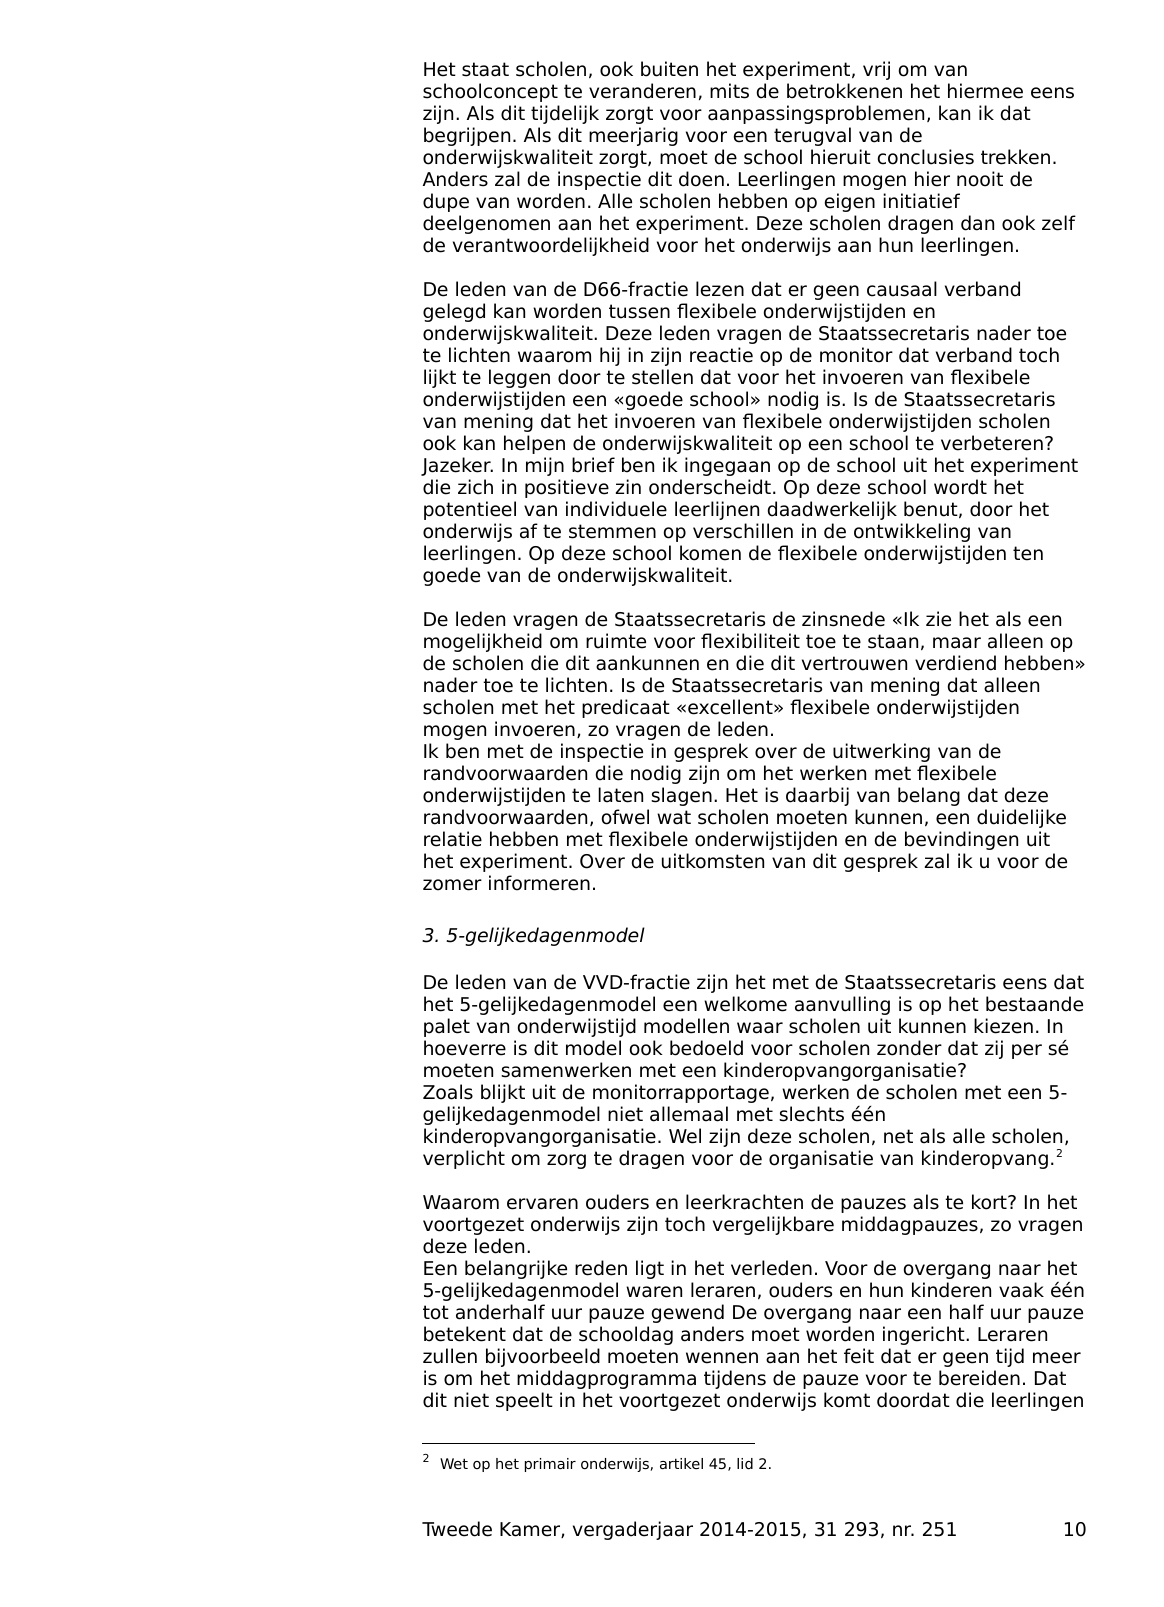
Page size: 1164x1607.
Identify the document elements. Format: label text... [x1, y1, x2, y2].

text Waarom ervaren ouders en leerkrachten de pauzes als te kort? In het voortgezet onderwijs zijn toch vergelijkbare middagpauzes, zo vragen deze leden. [422, 1192, 1087, 1258]
text Wet op het primair onderwijs, artikel 45, lid 2. [422, 1452, 1087, 1474]
text De leden van de D66-fractie lezen dat er geen causaal verband gelegd kan worden tussen flexibele onderwijstijden en onderwijskwaliteit. Deze leden vragen de Staatssecretaris nader toe te lichten waarom hij in zijn reactie op de monitor dat verband toch lijkt te leggen door te stellen dat voor het invoeren van flexibele onderwijstijden een «goede school» nodig is. Is de Staatssecretaris van mening dat het invoeren van flexibele onderwijstijden scholen ook kan helpen de onderwijskwaliteit op een school te verbeteren? [422, 279, 1087, 455]
text De leden van de VVD-fractie zijn het met de Staatssecretaris eens dat het 5-gelijkedagenmodel een welkome aanvulling is op het bestaande palet van onderwijstijd modellen waar scholen uit kunnen kiezen. In hoeverre is dit model ook bedoeld voor scholen zonder dat zij per sé moeten samenwerken met een kinderopvangorganisatie? [422, 972, 1087, 1082]
text De leden vragen de Staatssecretaris de zinsnede «Ik zie het als een mogelijkheid om ruimte voor flexibiliteit toe te staan, maar alleen op de scholen die dit aankunnen en die dit vertrouwen verdiend hebben» nader toe te lichten. Is de Staatssecretaris van mening dat alleen scholen met het predicaat «excellent» flexibele onderwijstijden mogen invoeren, zo vragen de leden. [422, 609, 1087, 741]
text Ik ben met de inspectie in gesprek over de uitwerking van de randvoorwaarden die nodig zijn om het werken met flexibele onderwijstijden te laten slagen. Het is daarbij van belang dat deze randvoorwaarden, ofwel wat scholen moeten kunnen, een duidelijke relatie hebben met flexibele onderwijstijden en de bevindingen uit het experiment. Over de uitkomsten van dit gesprek zal ik u voor de zomer informeren. [422, 741, 1087, 895]
text Een belangrijke reden ligt in het verleden. Voor de overgang naar het 5-gelijkedagenmodel waren leraren, ouders en hun kinderen vaak één tot anderhalf uur pauze gewend De overgang naar een half uur pauze betekent dat de schooldag anders moet worden ingericht. Leraren zullen bijvoorbeeld moeten wennen aan het feit dat er geen tijd meer is om het middagprogramma tijdens de pauze voor te bereiden. Dat dit niet speelt in het voortgezet onderwijs komt doordat die leerlingen [422, 1258, 1087, 1411]
text Het staat scholen, ook buiten het experiment, vrij om van schoolconcept te veranderen, mits de betrokkenen het hiermee eens zijn. Als dit tijdelijk zorgt voor aanpassingsproblemen, kan ik dat begrijpen. Als dit meerjarig voor een terugval van de onderwijskwaliteit zorgt, moet de school hieruit conclusies trekken. Anders zal de inspectie dit doen. Leerlingen mogen hier nooit de dupe van worden. Alle scholen hebben op eigen initiatief deelgenomen aan het experiment. Deze scholen dragen dan ook zelf de verantwoordelijkheid voor het onderwijs aan hun leerlingen. [422, 59, 1087, 257]
text Jazeker. In mijn brief ben ik ingegaan op de school uit het experiment die zich in positieve zin onderscheidt. Op deze school wordt het potentieel van individuele leerlijnen daadwerkelijk benut, door het onderwijs af te stemmen op verschillen in de ontwikkeling van leerlingen. Op deze school komen de flexibele onderwijstijden ten goede van de onderwijskwaliteit. [422, 455, 1087, 587]
subtitle 3. 5-gelijkedagenmodel [422, 925, 1087, 947]
text Zoals blijkt uit de monitorrapportage, werken de scholen met een 5-gelijkedagenmodel niet allemaal met slechts één kinderopvangorganisatie. Wel zijn deze scholen, net als alle scholen, verplicht om zorg te dragen voor de organisatie van kinderopvang. [422, 1082, 1087, 1169]
